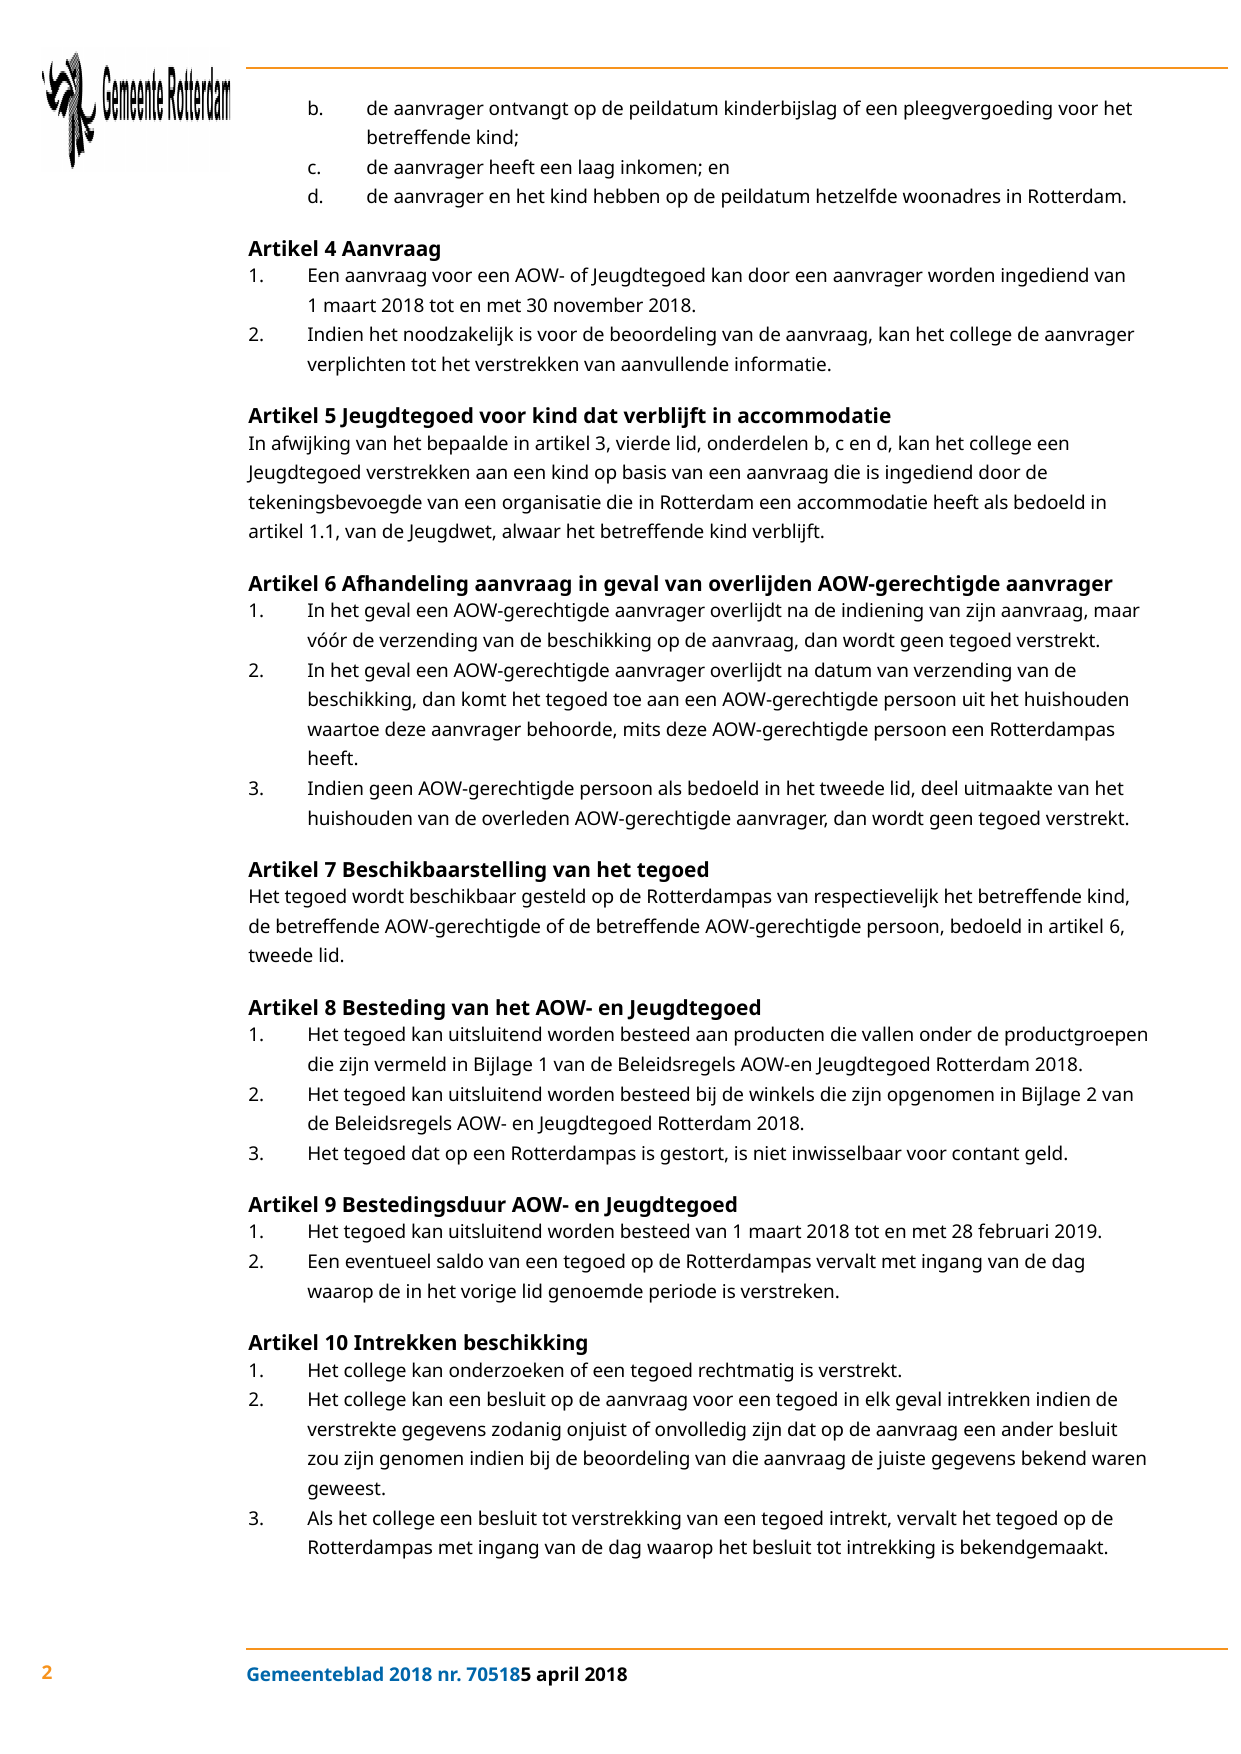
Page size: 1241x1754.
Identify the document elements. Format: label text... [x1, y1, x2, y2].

list de aanvrager heeft een laag inkomen; en [307, 154, 1152, 180]
list Het tegoed kan uitsluitend worden besteed bij de winkels die zijn opgenomen in Bijlage 2 van de Beleidsregels AOW- en Jeugdtegoed Rotterdam 2018. [248, 1081, 1152, 1136]
text Artikel 8 Besteding van het AOW- en Jeugdtegoed [248, 993, 1152, 1022]
text Artikel 10 Intrekken beschikking [248, 1328, 1152, 1357]
list Het college kan onderzoeken of een tegoed rechtmatig is verstrekt. [248, 1357, 1152, 1382]
list de aanvrager ontvangt op de peildatum kinderbijslag of een pleegvergoeding voor het betreffende kind; [307, 95, 1152, 150]
list In het geval een AOW-gerechtigde aanvrager overlijdt na de indiening van zijn aanvraag, maar vóór de verzending van de beschikking op de aanvraag, dan wordt geen tegoed verstrekt. [248, 598, 1152, 653]
list Het tegoed dat op een Rotterdampas is gestort, is niet inwisselbaar voor contant geld. [248, 1140, 1152, 1166]
text Artikel 4 Aanvraag [248, 234, 1152, 262]
text Artikel 6 Afhandeling aanvraag in geval van overlijden AOW-gerechtigde aanvrager [248, 569, 1152, 598]
list de aanvrager en het kind hebben op de peildatum hetzelfde woonadres in Rotterdam. [307, 183, 1152, 209]
picture [41, 47, 231, 172]
text Artikel 7 Beschikbaarstelling van het tegoed [248, 855, 1152, 883]
list Indien het noodzakelijk is voor de beoordeling van de aanvraag, kan het college de aanvrager verplichten tot het verstrekken van aanvullende informatie. [248, 322, 1152, 377]
list Het college kan een besluit op de aanvraag voor een tegoed in elk geval intrekken indien de verstrekte gegevens zodanig onjuist of onvolledig zijn dat op de aanvraag een ander besluit zou zijn genomen indien bij de beoordeling van die aanvraag de juiste gegevens bekend waren geweest. [248, 1386, 1152, 1501]
list Een aanvraag voor een AOW- of Jeugdtegoed kan door een aanvrager worden ingediend van 1 maart 2018 tot en met 30 november 2018. [248, 262, 1152, 318]
list Als het college een besluit tot verstrekking van een tegoed intrekt, vervalt het tegoed op de Rotterdampas met ingang van de dag waarop het besluit tot intrekking is bekendgemaakt. [248, 1505, 1152, 1560]
list Het tegoed kan uitsluitend worden besteed aan producten die vallen onder de productgroepen die zijn vermeld in Bijlage 1 van de Beleidsregels AOW-en Jeugdtegoed Rotterdam 2018. [248, 1022, 1152, 1077]
list Indien geen AOW-gerechtigde persoon als bedoeld in het tweede lid, deel uitmaakte van het huishouden van de overleden AOW-gerechtigde aanvrager, dan wordt geen tegoed verstrekt. [248, 775, 1152, 830]
list Een eventueel saldo van een tegoed op de Rotterdampas vervalt met ingang van de dag waarop de in het vorige lid genoemde periode is verstreken. [248, 1248, 1152, 1304]
list In het geval een AOW-gerechtigde aanvrager overlijdt na datum van verzending van de beschikking, dan komt het tegoed toe aan een AOW-gerechtigde persoon uit het huishouden waartoe deze aanvrager behoorde, mits deze AOW-gerechtigde persoon een Rotterdampas heeft. [248, 657, 1152, 771]
list Het tegoed kan uitsluitend worden besteed van 1 maart 2018 tot en met 28 februari 2019. [248, 1219, 1152, 1244]
text Het tegoed wordt beschikbaar gesteld op de Rotterdampas van respectievelijk het betreffende kind, de betreffende AOW-gerechtigde of de betreffende AOW-gerechtigde persoon, bedoeld in artikel 6, tweede lid. [248, 883, 1152, 968]
text Artikel 9 Bestedingsduur AOW- en Jeugdtegoed [248, 1190, 1152, 1219]
text Artikel 5 Jeugdtegoed voor kind dat verblijft in accommodatie [248, 402, 1152, 430]
text In afwijking van het bepaalde in artikel 3, vierde lid, onderdelen b, c en d, kan het college een Jeugdtegoed verstrekken aan een kind op basis van een aanvraag die is ingediend door de tekeningsbevoegde van een organisatie die in Rotterdam een accommodatie heeft als bedoeld in artikel 1.1, van de Jeugdwet, alwaar het betreffende kind verblijft. [248, 430, 1152, 544]
